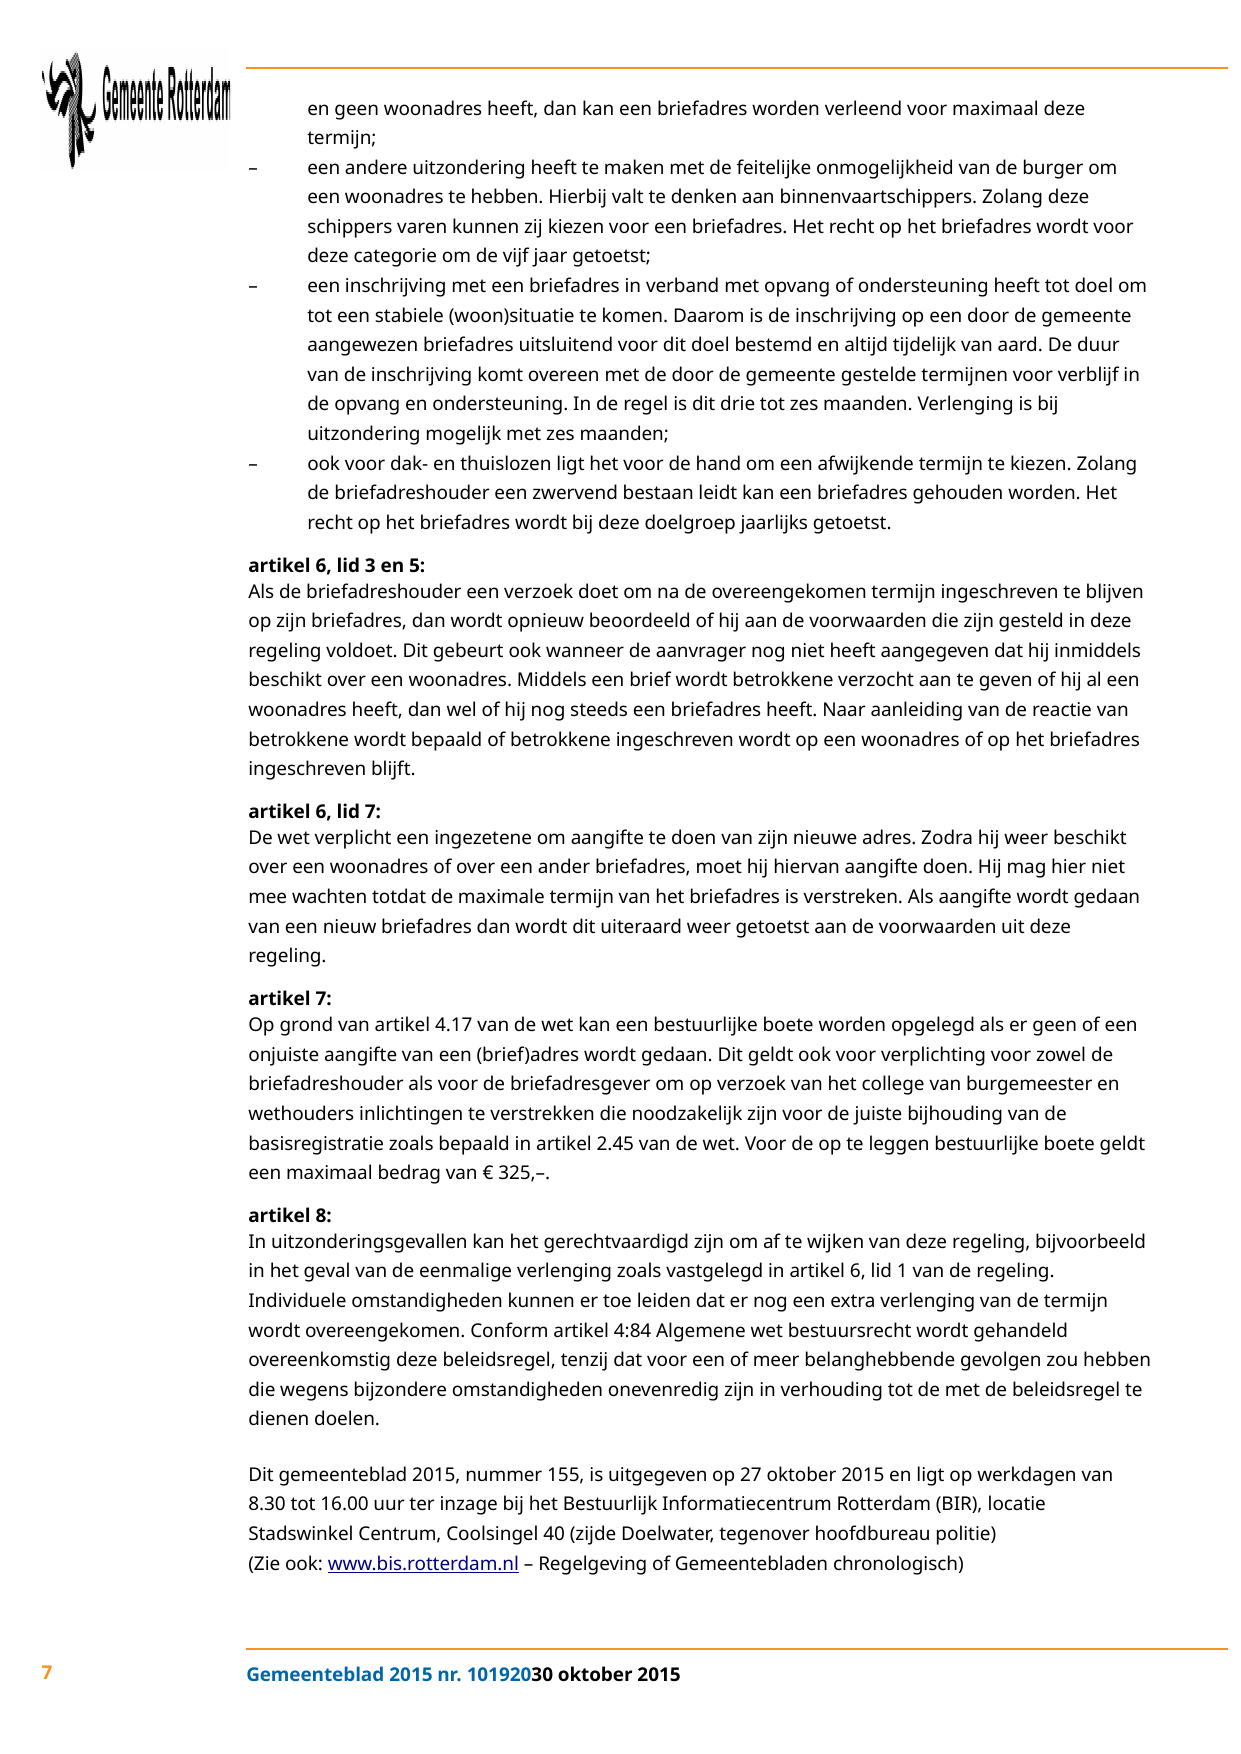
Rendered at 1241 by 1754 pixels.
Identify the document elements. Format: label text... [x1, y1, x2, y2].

list een andere uitzondering heeft te maken met de feitelijke onmogelijkheid van de burger om een woonadres te hebben. Hierbij valt te denken aan binnenvaartschippers. Zolang deze schippers varen kunnen zij kiezen voor een briefadres. Het recht op het briefadres wordt voor deze categorie om de vijf jaar getoetst; [248, 154, 1152, 268]
list een inschrijving met een briefadres in verband met opvang of ondersteuning heeft tot doel om tot een stabiele (woon)situatie te komen. Daarom is de inschrijving op een door de gemeente aangewezen briefadres uitsluitend voor dit doel bestemd en altijd tijdelijk van aard. De duur van de inschrijving komt overeen met de door de gemeente gestelde termijnen voor verblijf in de opvang en ondersteuning. In de regel is dit drie tot zes maanden. Verlenging is bij uitzondering mogelijk met zes maanden; [248, 272, 1152, 446]
list ook voor dak- en thuislozen ligt het voor de hand om een afwijkende termijn te kiezen. Zolang de briefadreshouder een zwervend bestaan leidt kan een briefadres gehouden worden. Het recht op het briefadres wordt bij deze doelgroep jaarlijks getoetst. [248, 450, 1152, 535]
picture [41, 47, 231, 172]
text De wet verplicht een ingezetene om aangifte te doen van zijn nieuwe adres. Zodra hij weer beschikt over een woonadres of over een ander briefadres, moet hij hiervan aangifte doen. Hij mag hier niet mee wachten totdat de maximale termijn van het briefadres is verstreken. Als aangifte wordt gedaan van een nieuw briefadres dan wordt dit uiteraard weer getoetst aan de voorwaarden uit deze regeling. [248, 824, 1152, 968]
text artikel 6, lid 7: [248, 798, 1152, 824]
text (Zie ook: www.bis.rotterdam.nl – Regelgeving of Gemeentebladen chronologisch) [248, 1550, 1152, 1575]
list en geen woonadres heeft, dan kan een briefadres worden verleend voor maximaal deze termijn; [248, 95, 1152, 150]
text artikel 7: [248, 986, 1152, 1011]
text Dit gemeenteblad 2015, nummer 155, is uitgegeven op 27 oktober 2015 en ligt op werkdagen van 8.30 tot 16.00 uur ter inzage bij het Bestuurlijk Informatiecentrum Rotterdam (BIR), locatie Stadswinkel Centrum, Coolsingel 40 (zijde Doelwater, tegenover hoofdbureau politie) [248, 1461, 1152, 1546]
text Als de briefadreshouder een verzoek doet om na de overeengekomen termijn ingeschreven te blijven op zijn briefadres, dan wordt opnieuw beoordeeld of hij aan de voorwaarden die zijn gesteld in deze regeling voldoet. Dit gebeurt ook wanneer de aanvrager nog niet heeft aangegeven dat hij inmiddels beschikt over een woonadres. Middels een brief wordt betrokkene verzocht aan te geven of hij al een woonadres heeft, dan wel of hij nog steeds een briefadres heeft. Naar aanleiding van de reactie van betrokkene wordt bepaald of betrokkene ingeschreven wordt op een woonadres of op het briefadres ingeschreven blijft. [248, 578, 1152, 781]
text In uitzonderingsgevallen kan het gerechtvaardigd zijn om af te wijken van deze regeling, bijvoorbeeld in het geval van de eenmalige verlenging zoals vastgelegd in artikel 6, lid 1 van de regeling. Individuele omstandigheden kunnen er toe leiden dat er nog een extra verlenging van de termijn wordt overeengekomen. Conform artikel 4:84 Algemene wet bestuursrecht wordt gehandeld overeenkomstig deze beleidsregel, tenzij dat voor een of meer belanghebbende gevolgen zou hebben die wegens bijzondere omstandigheden onevenredig zijn in verhouding tot de met de beleidsregel te dienen doelen. [248, 1228, 1152, 1431]
text Op grond van artikel 4.17 van de wet kan een bestuurlijke boete worden opgelegd als er geen of een onjuiste aangifte van een (brief)adres wordt gedaan. Dit geldt ook voor verplichting voor zowel de briefadreshouder als voor de briefadresgever om op verzoek van het college van burgemeester en wethouders inlichtingen te verstrekken die noodzakelijk zijn voor de juiste bijhouding van de basisregistratie zoals bepaald in artikel 2.45 van de wet. Voor de op te leggen bestuurlijke boete geldt een maximaal bedrag van € 325,–. [248, 1011, 1152, 1185]
text artikel 6, lid 3 en 5: [248, 552, 1152, 578]
text artikel 8: [248, 1202, 1152, 1228]
